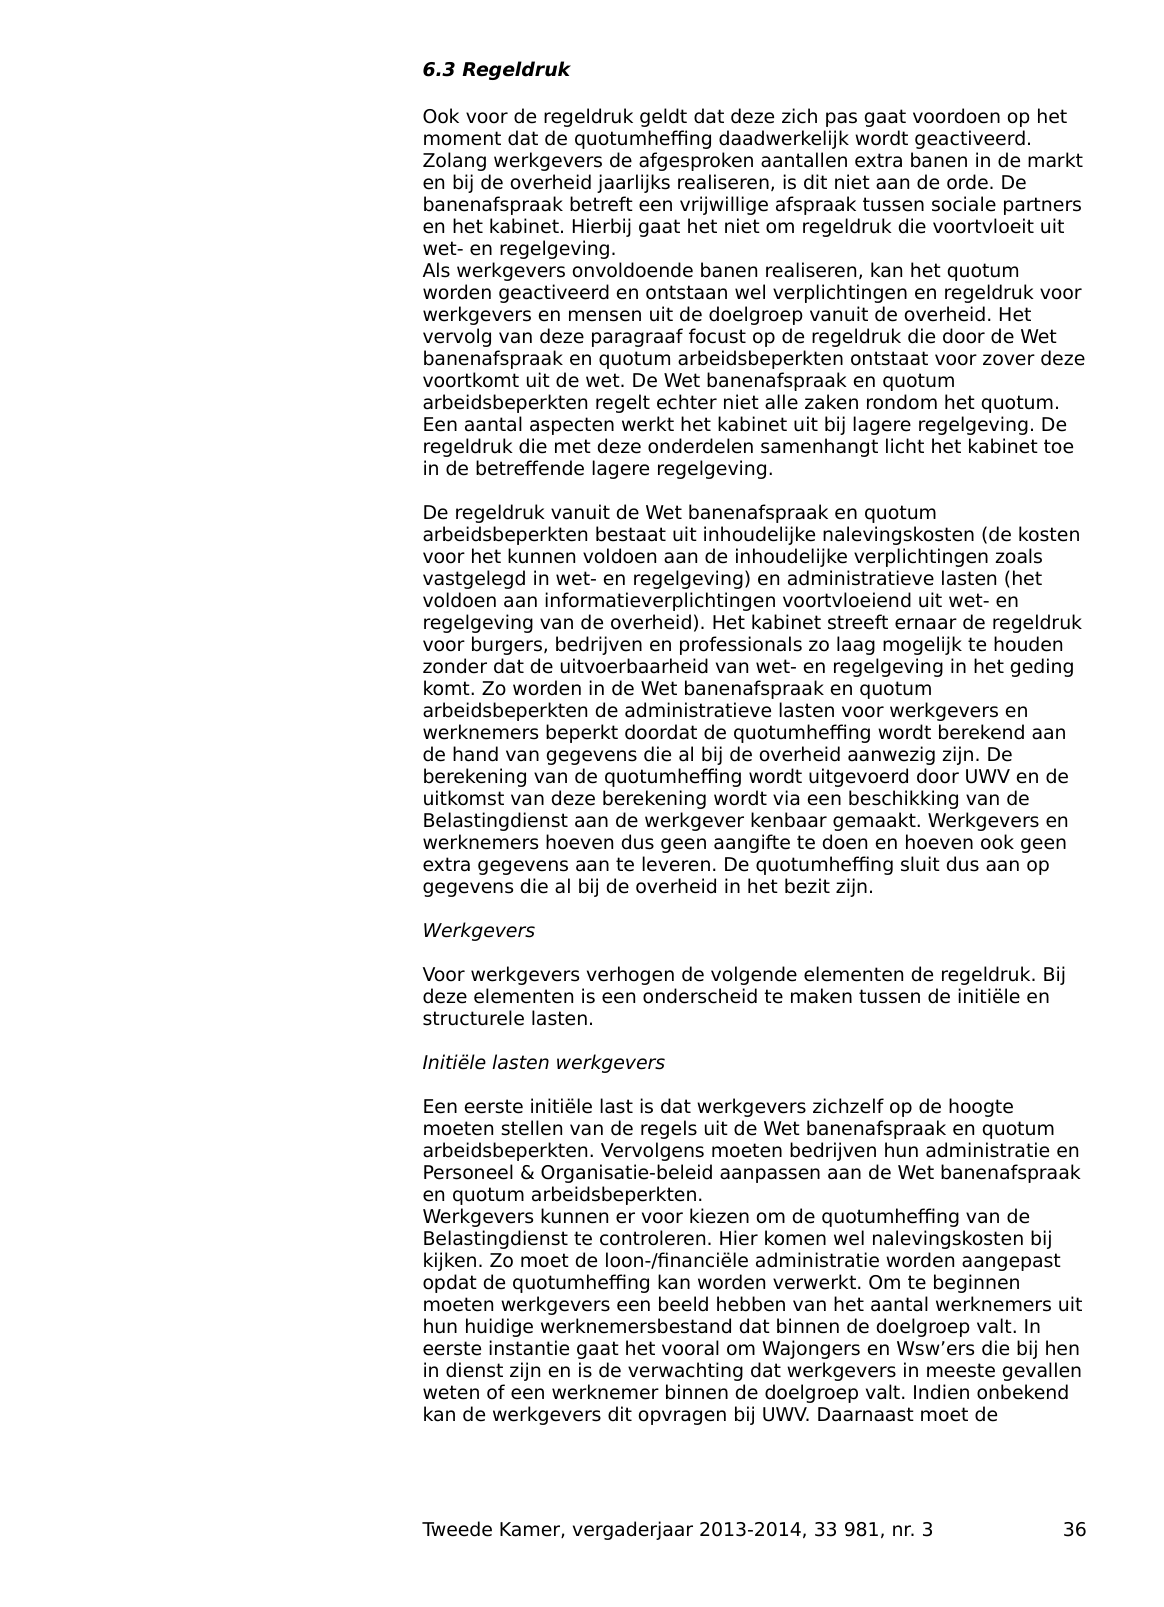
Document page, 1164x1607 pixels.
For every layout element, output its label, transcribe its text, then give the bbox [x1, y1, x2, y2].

text Werkgevers kunnen er voor kiezen om de quotumheffing van de Belastingdienst te controleren. Hier komen wel nalevingskosten bij kijken. Zo moet de loon-/financiële administratie worden aangepast opdat de quotumheffing kan worden verwerkt. Om te beginnen moeten werkgevers een beeld hebben van het aantal werknemers uit hun huidige werknemersbestand dat binnen de doelgroep valt. In eerste instantie gaat het vooral om Wajongers en Wsw’ers die bij hen in dienst zijn en is de verwachting dat werkgevers in meeste gevallen weten of een werknemer binnen de doelgroep valt. Indien onbekend kan de werkgevers dit opvragen bij UWV. Daarnaast moet de [422, 1206, 1087, 1426]
subtitle Initiële lasten werkgevers [422, 1052, 1087, 1074]
text Voor werkgevers verhogen de volgende elementen de regeldruk. Bij deze elementen is een onderscheid te maken tussen de initiële en structurele lasten. [422, 964, 1087, 1030]
subtitle 6.3 Regeldruk [422, 59, 1087, 81]
text Ook voor de regeldruk geldt dat deze zich pas gaat voordoen op het moment dat de quotumheffing daadwerkelijk wordt geactiveerd. Zolang werkgevers de afgesproken aantallen extra banen in de markt en bij de overheid jaarlijks realiseren, is dit niet aan de orde. De banenafspraak betreft een vrijwillige afspraak tussen sociale partners en het kabinet. Hierbij gaat het niet om regeldruk die voortvloeit uit wet- en regelgeving. [422, 106, 1087, 260]
text Een eerste initiële last is dat werkgevers zichzelf op de hoogte moeten stellen van de regels uit de Wet banenafspraak en quotum arbeidsbeperkten. Vervolgens moeten bedrijven hun administratie en Personeel & Organisatie-beleid aanpassen aan de Wet banenafspraak en quotum arbeidsbeperkten. [422, 1096, 1087, 1206]
subtitle Werkgevers [422, 920, 1087, 942]
text De regeldruk vanuit de Wet banenafspraak en quotum arbeidsbeperkten bestaat uit inhoudelijke nalevingskosten (de kosten voor het kunnen voldoen aan de inhoudelijke verplichtingen zoals vastgelegd in wet- en regelgeving) en administratieve lasten (het voldoen aan informatieverplichtingen voortvloeiend uit wet- en regelgeving van de overheid). Het kabinet streeft ernaar de regeldruk voor burgers, bedrijven en professionals zo laag mogelijk te houden zonder dat de uitvoerbaarheid van wet- en regelgeving in het geding komt. Zo worden in de Wet banenafspraak en quotum arbeidsbeperkten de administratieve lasten voor werkgevers en werknemers beperkt doordat de quotumheffing wordt berekend aan de hand van gegevens die al bij de overheid aanwezig zijn. De berekening van de quotumheffing wordt uitgevoerd door UWV en de uitkomst van deze berekening wordt via een beschikking van de Belastingdienst aan de werkgever kenbaar gemaakt. Werkgevers en werknemers hoeven dus geen aangifte te doen en hoeven ook geen extra gegevens aan te leveren. De quotumheffing sluit dus aan op gegevens die al bij de overheid in het bezit zijn. [422, 502, 1087, 897]
text Als werkgevers onvoldoende banen realiseren, kan het quotum worden geactiveerd en ontstaan wel verplichtingen en regeldruk voor werkgevers en mensen uit de doelgroep vanuit de overheid. Het vervolg van deze paragraaf focust op de regeldruk die door de Wet banenafspraak en quotum arbeidsbeperkten ontstaat voor zover deze voortkomt uit de wet. De Wet banenafspraak en quotum arbeidsbeperkten regelt echter niet alle zaken rondom het quotum. Een aantal aspecten werkt het kabinet uit bij lagere regelgeving. De regeldruk die met deze onderdelen samenhangt licht het kabinet toe in de betreffende lagere regelgeving. [422, 260, 1087, 480]
